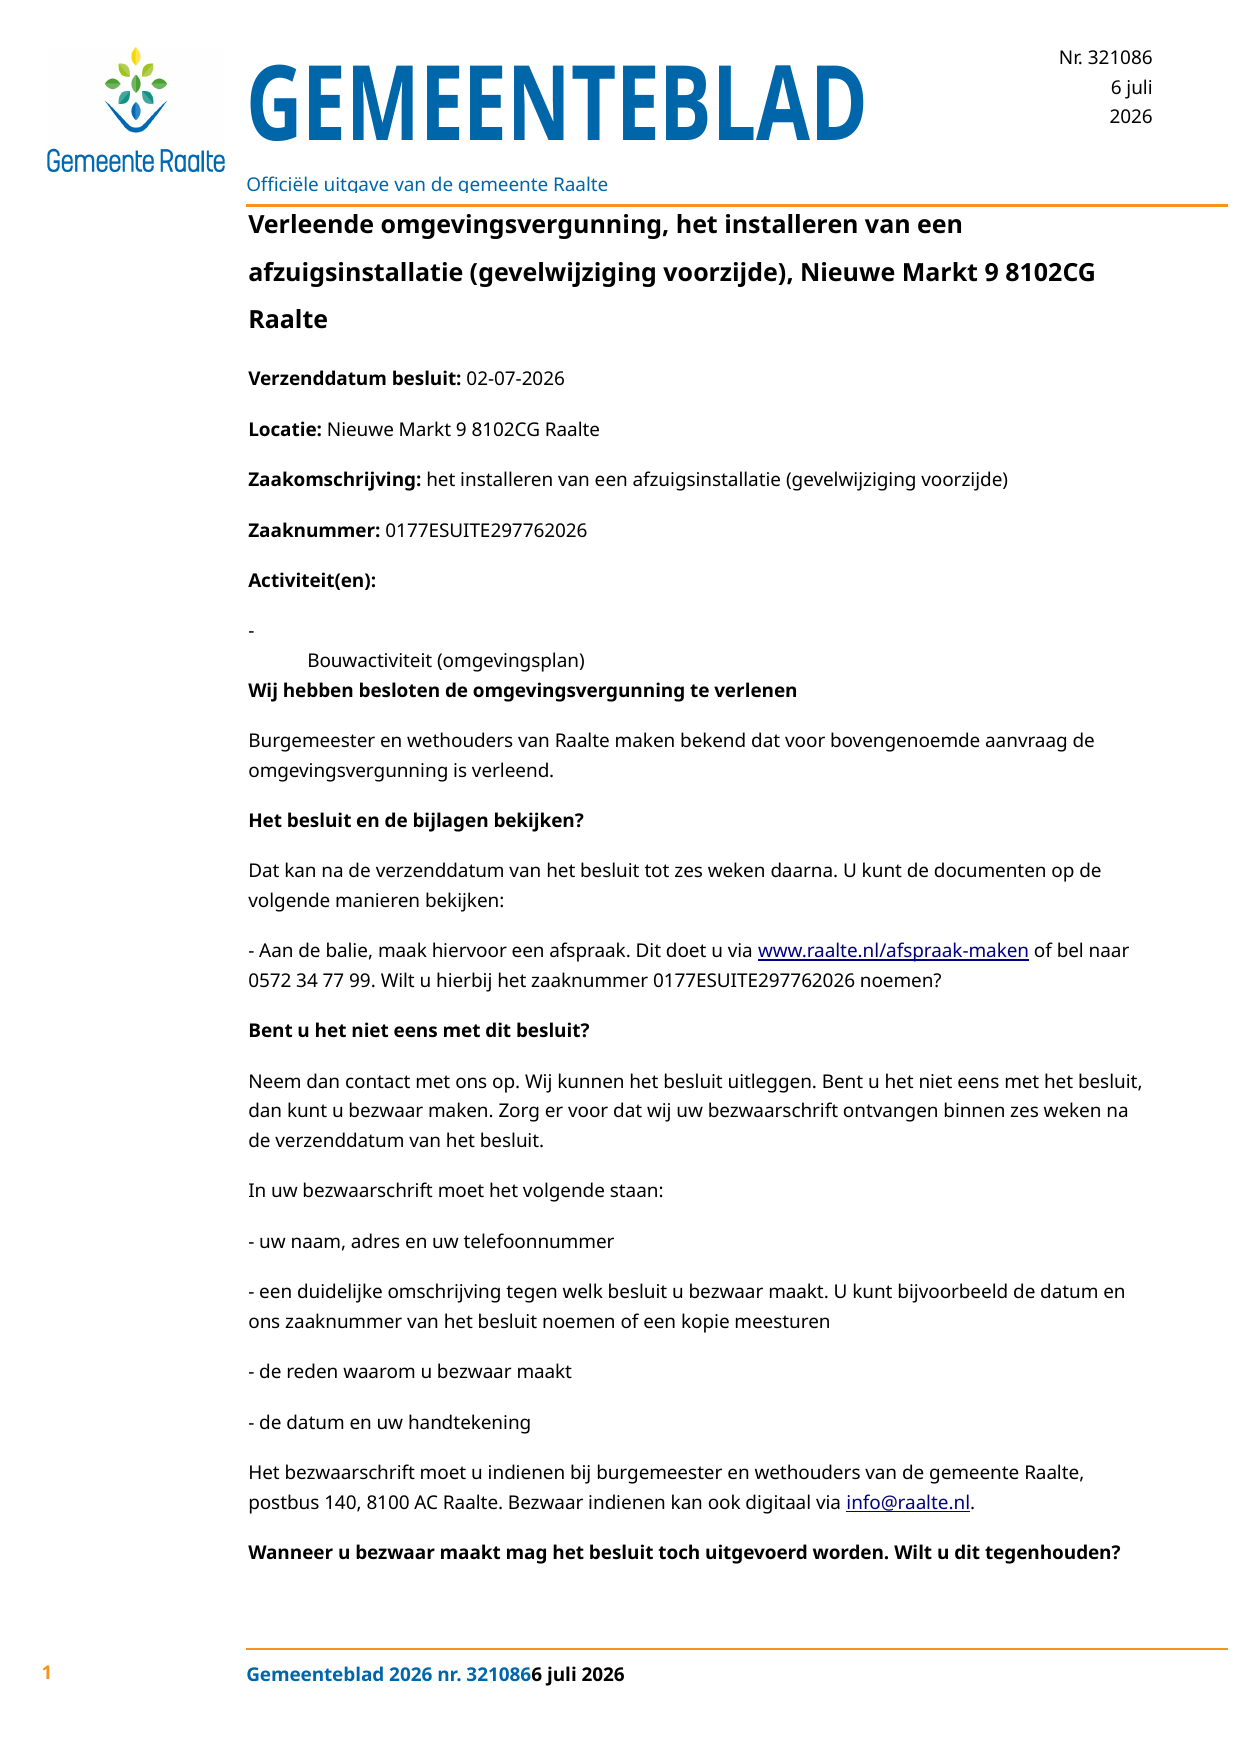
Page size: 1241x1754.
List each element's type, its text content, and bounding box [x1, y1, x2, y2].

text - een duidelijke omschrijving tegen welk besluit u bezwaar maakt. U kunt bijvoorbeeld de datum en ons zaaknummer van het besluit noemen of een kopie meesturen [248, 1278, 1152, 1334]
text In uw bezwaarschrift moet het volgende staan: [248, 1178, 1152, 1203]
text Het bezwaarschrift moet u indienen bij burgemeester en wethouders van de gemeente Raalte, postbus 140, 8100 AC Raalte. Bezwaar indienen kan ook digitaal via info@raalte.nl. [248, 1459, 1152, 1514]
text Activiteit(en): [248, 567, 1152, 593]
text Verleende omgevingsvergunning, het installeren van een afzuigsinstallatie (gevelwijziging voorzijde), Nieuwe Markt 9 8102CG Raalte [248, 207, 1152, 336]
text Zaaknummer: 0177ESUITE297762026 [248, 517, 1152, 542]
text Wij hebben besloten de omgevingsvergunning te verlenen [248, 677, 1152, 702]
text Zaakomschrijving: het installeren van een afzuigsinstallatie (gevelwijziging voorzijde) [248, 466, 1152, 492]
text - Aan de balie, maak hiervoor een afspraak. Dit doet u via www.raalte.nl/afspraak-maken of bel naar 0572 34 77 99. Wilt u hierbij het zaaknummer 0177ESUITE297762026 noemen? [248, 938, 1152, 993]
text Wanneer u bezwaar maakt mag het besluit toch uitgevoerd worden. Wilt u dit tegenhouden? [248, 1539, 1152, 1565]
picture [41, 47, 231, 172]
text Het besluit en de bijlagen bekijken? [248, 807, 1152, 833]
text Verzenddatum besluit: 02-07-2026 [248, 366, 1152, 391]
text Locatie: Nieuwe Markt 9 8102CG Raalte [248, 416, 1152, 442]
list Bouwactiviteit (omgevingsplan) [248, 647, 1152, 673]
text - uw naam, adres en uw telefoonnummer [248, 1228, 1152, 1254]
text Dat kan na de verzenddatum van het besluit tot zes weken daarna. U kunt de documenten op de volgende manieren bekijken: [248, 858, 1152, 913]
text - de reden waarom u bezwaar maakt [248, 1358, 1152, 1384]
text Neem dan contact met ons op. Wij kunnen het besluit uitleggen. Bent u het niet eens met het besluit, dan kunt u bezwaar maken. Zorg er voor dat wij uw bezwaarschrift ontvangen binnen zes weken na de verzenddatum van het besluit. [248, 1068, 1152, 1153]
text Bent u het niet eens met dit besluit? [248, 1018, 1152, 1043]
text - de datum en uw handtekening [248, 1409, 1152, 1434]
text Burgemeester en wethouders van Raalte maken bekend dat voor bovengenoemde aanvraag de omgevingsvergunning is verleend. [248, 727, 1152, 782]
